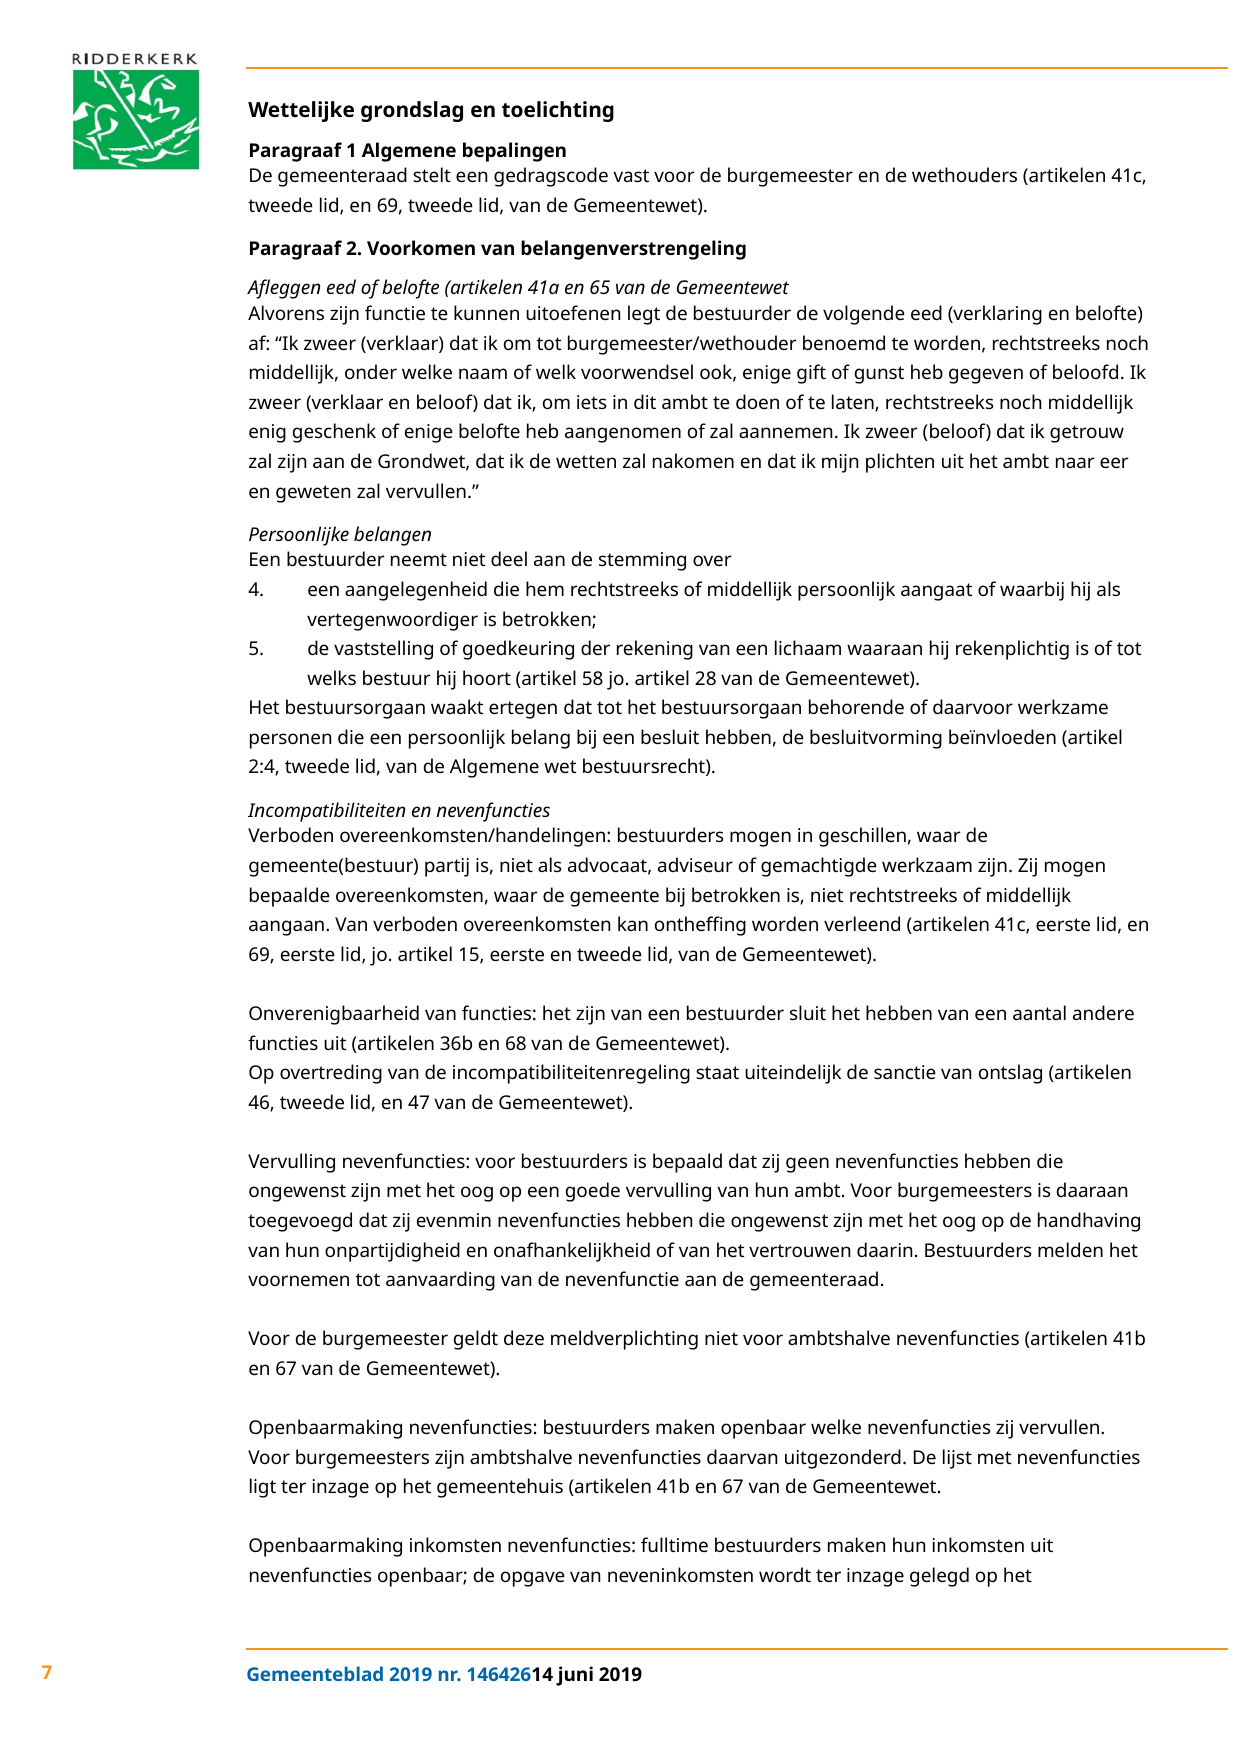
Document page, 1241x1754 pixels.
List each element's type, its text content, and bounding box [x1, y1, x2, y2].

text Op overtreding van de incompatibiliteitenregeling staat uiteindelijk de sanctie van ontslag (artikelen 46, tweede lid, en 47 van de Gemeentewet). [248, 1059, 1152, 1114]
text De gemeenteraad stelt een gedragscode vast voor de burgemeester en de wethouders (artikelen 41c, tweede lid, en 69, tweede lid, van de Gemeentewet). [248, 163, 1152, 218]
text Een bestuurder neemt niet deel aan de stemming over [248, 547, 1152, 572]
text Onverenigbaarheid van functies: het zijn van een bestuurder sluit het hebben van een aantal andere functies uit (artikelen 36b en 68 van de Gemeentewet). [248, 1000, 1152, 1055]
text Openbaarmaking nevenfuncties: bestuurders maken openbaar welke nevenfuncties zij vervullen. [248, 1414, 1152, 1440]
text Verboden overeenkomsten/handelingen: bestuurders mogen in geschillen, waar de gemeente(bestuur) partij is, niet als advocaat, adviseur of gemachtigde werkzaam zijn. Zij mogen bepaalde overeenkomsten, waar de gemeente bij betrokken is, niet rechtstreeks of middellijk aangaan. Van verboden overeenkomsten kan ontheffing worden verleend (artikelen 41c, eerste lid, en 69, eerste lid, jo. artikel 15, eerste en tweede lid, van de Gemeentewet). [248, 823, 1152, 967]
text Openbaarmaking inkomsten nevenfuncties: fulltime bestuurders maken hun inkomsten uit nevenfuncties openbaar; de opgave van neveninkomsten wordt ter inzage gelegd op het [248, 1533, 1152, 1588]
text Wettelijke grondslag en toelichting [248, 95, 1152, 123]
text Paragraaf 1 Algemene bepalingen [248, 137, 1152, 163]
picture [41, 47, 231, 172]
text Voor de burgemeester geldt deze meldverplichting niet voor ambtshalve nevenfuncties (artikelen 41b en 67 van de Gemeentewet). [248, 1326, 1152, 1381]
text Afleggen eed of belofte (artikelen 41a en 65 van de Gemeentewet [248, 274, 1152, 300]
text Paragraaf 2. Voorkomen van belangenverstrengeling [248, 235, 1152, 261]
text Persoonlijke belangen [248, 521, 1152, 547]
text Incompatibiliteiten en nevenfuncties [248, 797, 1152, 823]
text Alvorens zijn functie te kunnen uitoefenen legt de bestuurder de volgende eed (verklaring en belofte) af: “Ik zweer (verklaar) dat ik om tot burgemeester/wethouder benoemd te worden, rechtstreeks noch middellijk, onder welke naam of welk voorwendsel ook, enige gift of gunst heb gegeven of beloofd. Ik zweer (verklaar en beloof) dat ik, om iets in dit ambt te doen of te laten, rechtstreeks noch middellijk enig geschenk of enige belofte heb aangenomen of zal aannemen. Ik zweer (beloof) dat ik getrouw zal zijn aan de Grondwet, dat ik de wetten zal nakomen en dat ik mijn plichten uit het ambt naar eer en geweten zal vervullen.” [248, 300, 1152, 503]
list de vaststelling of goedkeuring der rekening van een lichaam waaraan hij rekenplichtig is of tot welks bestuur hij hoort (artikel 58 jo. artikel 28 van de Gemeentewet). [248, 635, 1152, 691]
text Het bestuursorgaan waakt ertegen dat tot het bestuursorgaan behorende of daarvoor werkzame personen die een persoonlijk belang bij een besluit hebben, de besluitvorming beïnvloeden (artikel 2:4, tweede lid, van de Algemene wet bestuursrecht). [248, 694, 1152, 779]
list een aangelegenheid die hem rechtstreeks of middellijk persoonlijk aangaat of waarbij hij als vertegenwoordiger is betrokken; [248, 576, 1152, 632]
text Voor burgemeesters zijn ambtshalve nevenfuncties daarvan uitgezonderd. De lijst met nevenfuncties ligt ter inzage op het gemeentehuis (artikelen 41b en 67 van de Gemeentewet. [248, 1444, 1152, 1499]
text Vervulling nevenfuncties: voor bestuurders is bepaald dat zij geen nevenfuncties hebben die ongewenst zijn met het oog op een goede vervulling van hun ambt. Voor burgemeesters is daaraan toegevoegd dat zij evenmin nevenfuncties hebben die ongewenst zijn met het oog op de handhaving van hun onpartijdigheid en onafhankelijkheid of van het vertrouwen daarin. Bestuurders melden het voornemen tot aanvaarding van de nevenfunctie aan de gemeenteraad. [248, 1148, 1152, 1292]
